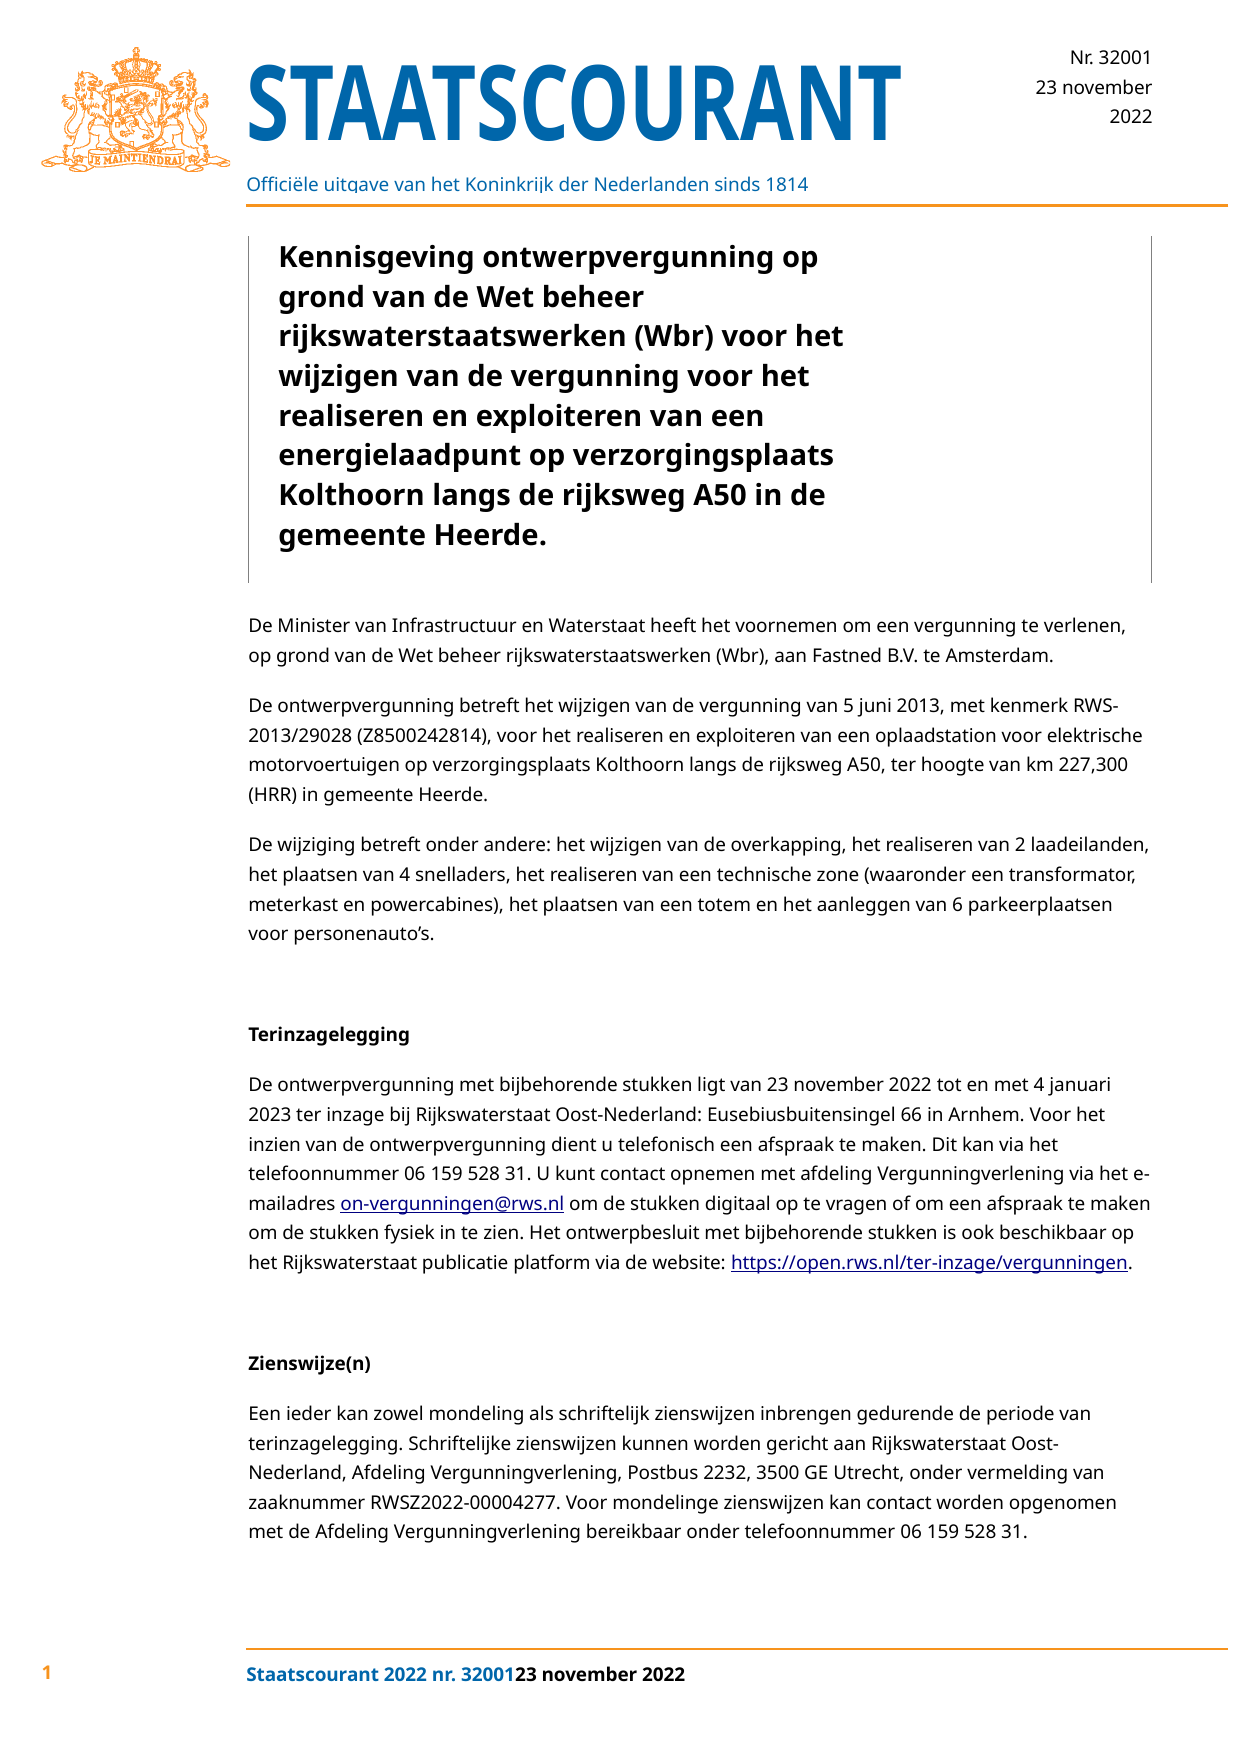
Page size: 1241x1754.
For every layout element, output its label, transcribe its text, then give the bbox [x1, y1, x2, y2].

text De ontwerpvergunning met bijbehorende stukken ligt van 23 november 2022 tot en met 4 januari 2023 ter inzage bij Rijkswaterstaat Oost-Nederland: Eusebiusbuitensingel 66 in Arnhem. Voor het inzien van de ontwerpvergunning dient u telefonisch een afspraak te maken. Dit kan via het telefoonnummer 06 159 528 31. U kunt contact opnemen met afdeling Vergunningverlening via het e-mailadres on-vergunningen@rws.nl om de stukken digitaal op te vragen of om een afspraak te maken om de stukken fysiek in te zien. Het ontwerpbesluit met bijbehorende stukken is ook beschikbaar op het Rijkswaterstaat publicatie platform via de website: https://open.rws.nl/ter-inzage/vergunningen. [248, 1072, 1152, 1275]
table_header [850, 414, 1151, 583]
text De Minister van Infrastructuur en Waterstaat heeft het voornemen om een vergunning te verlenen, op grond van de Wet beheer rijkswaterstaatswerken (Wbr), aan Fastned B.V. te Amsterdam. [248, 612, 1152, 668]
text Een ieder kan zowel mondeling als schriftelijk zienswijzen inbrengen gedurende de periode van terinzagelegging. Schriftelijke zienswijzen kunnen worden gericht aan Rijkswaterstaat Oost-Nederland, Afdeling Vergunningverlening, Postbus 2232, 3500 GE Utrecht, onder vermelding van zaaknummer RWSZ2022-00004277. Voor mondelinge zienswijzen kan contact worden opgenomen met de Afdeling Vergunningverlening bereikbaar onder telefoonnummer 06 159 528 31. [248, 1400, 1152, 1544]
text Terinzagelegging [248, 1021, 1152, 1047]
table_header Kennisgeving ontwerpvergunning op grond van de Wet beheer rijkswaterstaatswerken (Wbr) voor het wijzigen van de vergunning voor het realiseren en exploiteren van een energielaadpunt op verzorgingsplaats Kolthoorn langs de rijksweg A50 in de gemeente Heerde. [249, 236, 850, 583]
picture [912, 236, 1090, 414]
text Zienswijze(n) [248, 1350, 1152, 1376]
table_header [850, 236, 912, 413]
text De ontwerpvergunning betreft het wijzigen van de vergunning van 5 juni 2013, met kenmerk RWS-2013/29028 (Z8500242814), voor het realiseren en exploiteren van een oplaadstation voor elektrische motorvoertuigen op verzorgingsplaats Kolthoorn langs de rijksweg A50, ter hoogte van km 227,300 (HRR) in gemeente Heerde. [248, 692, 1152, 807]
text De wijziging betreft onder andere: het wijzigen van de overkapping, het realiseren van 2 laadeilanden, het plaatsen van 4 snelladers, het realiseren van een technische zone (waaronder een transformator, meterkast en powercabines), het plaatsen van een totem en het aanleggen van 6 parkeerplaatsen voor personenauto’s. [248, 832, 1152, 946]
picture [41, 47, 231, 172]
table_header [1090, 236, 1151, 413]
